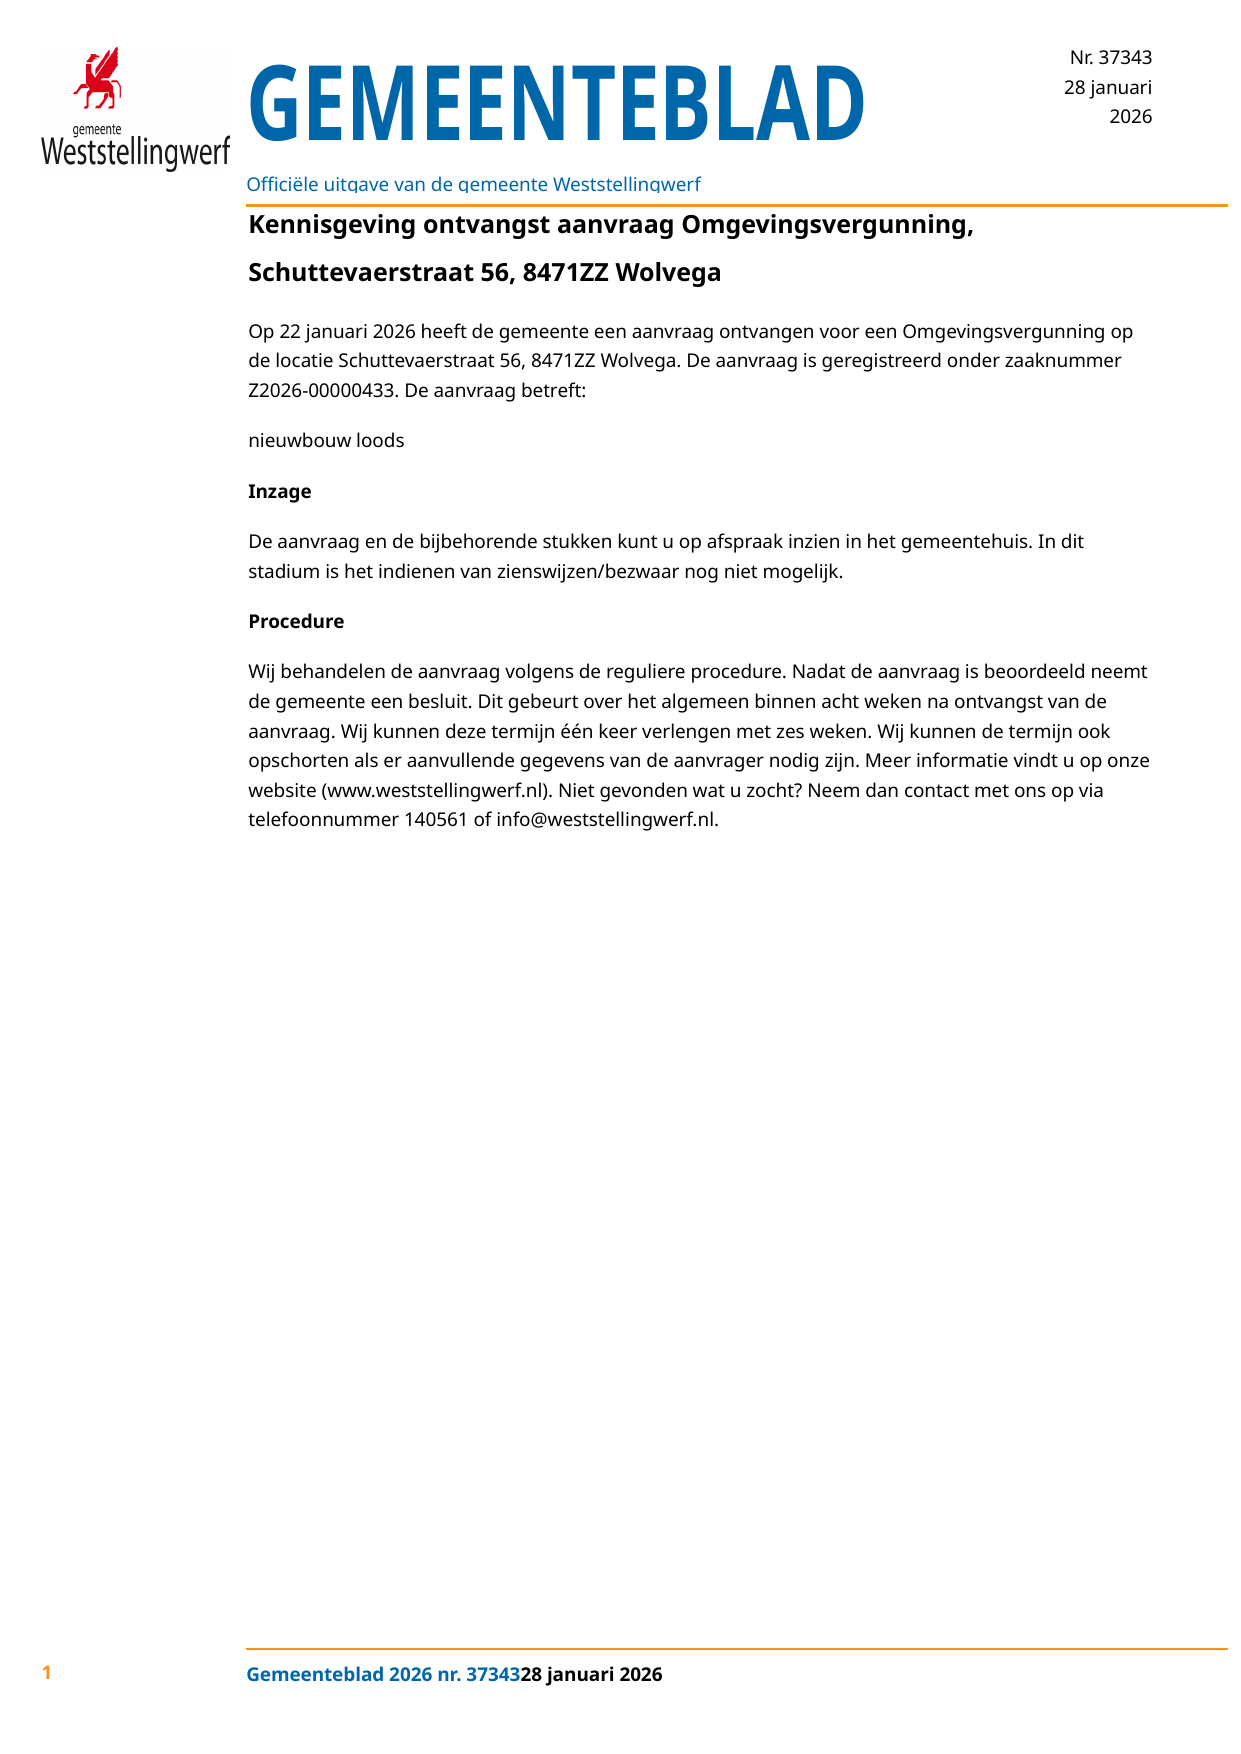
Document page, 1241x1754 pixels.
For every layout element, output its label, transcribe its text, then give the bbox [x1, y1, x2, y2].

text Inzage [248, 478, 1152, 504]
text De aanvraag en de bijbehorende stukken kunt u op afspraak inzien in het gemeentehuis. In dit stadium is het indienen van zienswijzen/bezwaar nog niet mogelijk. [248, 528, 1152, 584]
text Op 22 januari 2026 heeft de gemeente een aanvraag ontvangen voor een Omgevingsvergunning op de locatie Schuttevaerstraat 56, 8471ZZ Wolvega. De aanvraag is geregistreerd onder zaaknummer Z2026-00000433. De aanvraag betreft: [248, 318, 1152, 403]
text nieuwbouw loods [248, 427, 1152, 453]
text Kennisgeving ontvangst aanvraag Omgevingsvergunning, Schuttevaerstraat 56, 8471ZZ Wolvega [248, 207, 1152, 288]
picture [41, 47, 231, 172]
text Procedure [248, 608, 1152, 634]
text Wij behandelen de aanvraag volgens de reguliere procedure. Nadat de aanvraag is beoordeeld neemt de gemeente een besluit. Dit gebeurt over het algemeen binnen acht weken na ontvangst van de aanvraag. Wij kunnen deze termijn één keer verlengen met zes weken. Wij kunnen de termijn ook opschorten als er aanvullende gegevens van de aanvrager nodig zijn. Meer informatie vindt u op onze website (www.weststellingwerf.nl). Niet gevonden wat u zocht? Neem dan contact met ons op via telefoonnummer 140561 of info@weststellingwerf.nl. [248, 659, 1152, 832]
